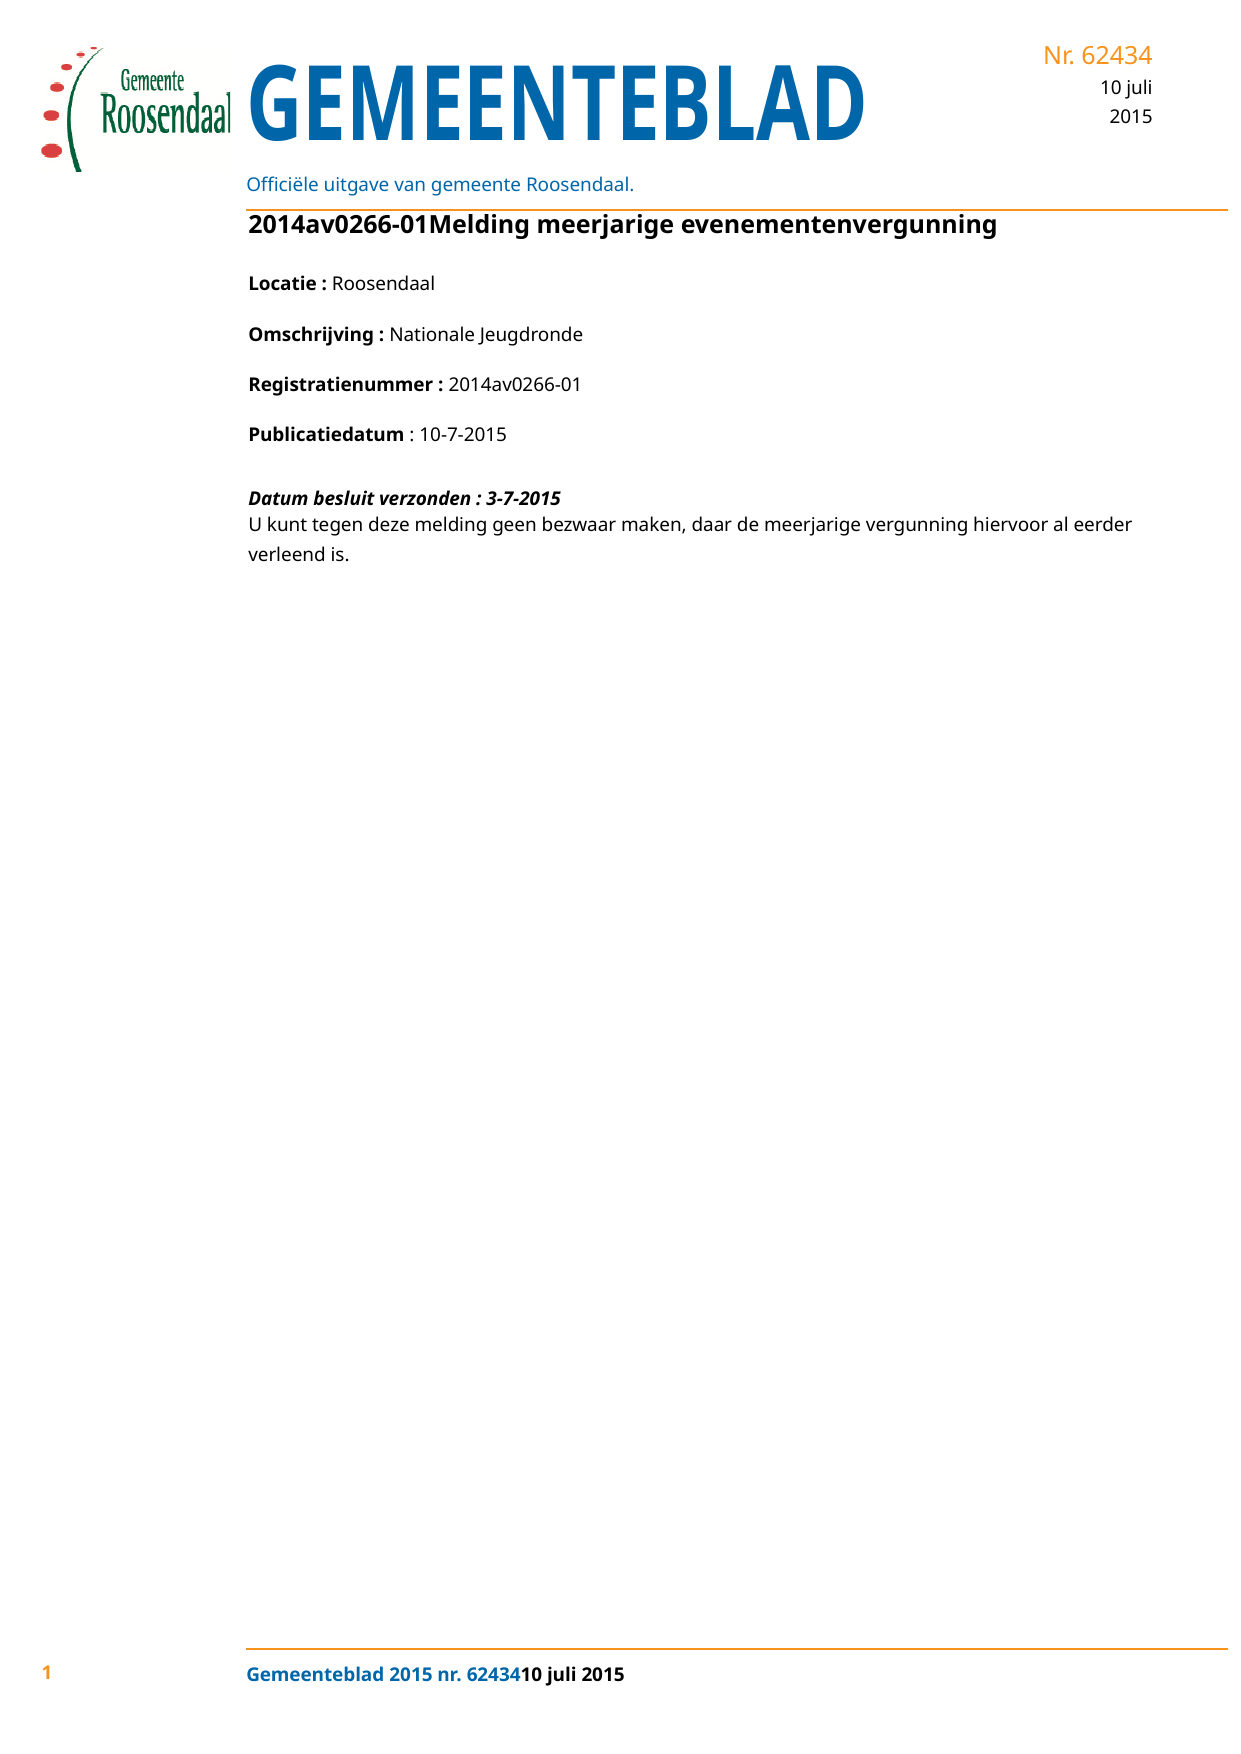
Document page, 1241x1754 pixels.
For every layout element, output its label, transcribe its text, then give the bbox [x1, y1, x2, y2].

picture [41, 47, 231, 172]
text Registratienummer : 2014av0266-01 [248, 371, 1152, 397]
text Omschrijving : Nationale Jeugdronde [248, 321, 1152, 346]
text 2014av0266-01Melding meerjarige evenementenvergunning [248, 211, 1152, 241]
text U kunt tegen deze melding geen bezwaar maken, daar de meerjarige vergunning hiervoor al eerder verleend is. [248, 511, 1152, 567]
text Datum besluit verzonden : 3-7-2015 [248, 486, 1152, 511]
text Locatie : Roosendaal [248, 270, 1152, 296]
text Publicatiedatum : 10-7-2015 [248, 422, 1152, 447]
